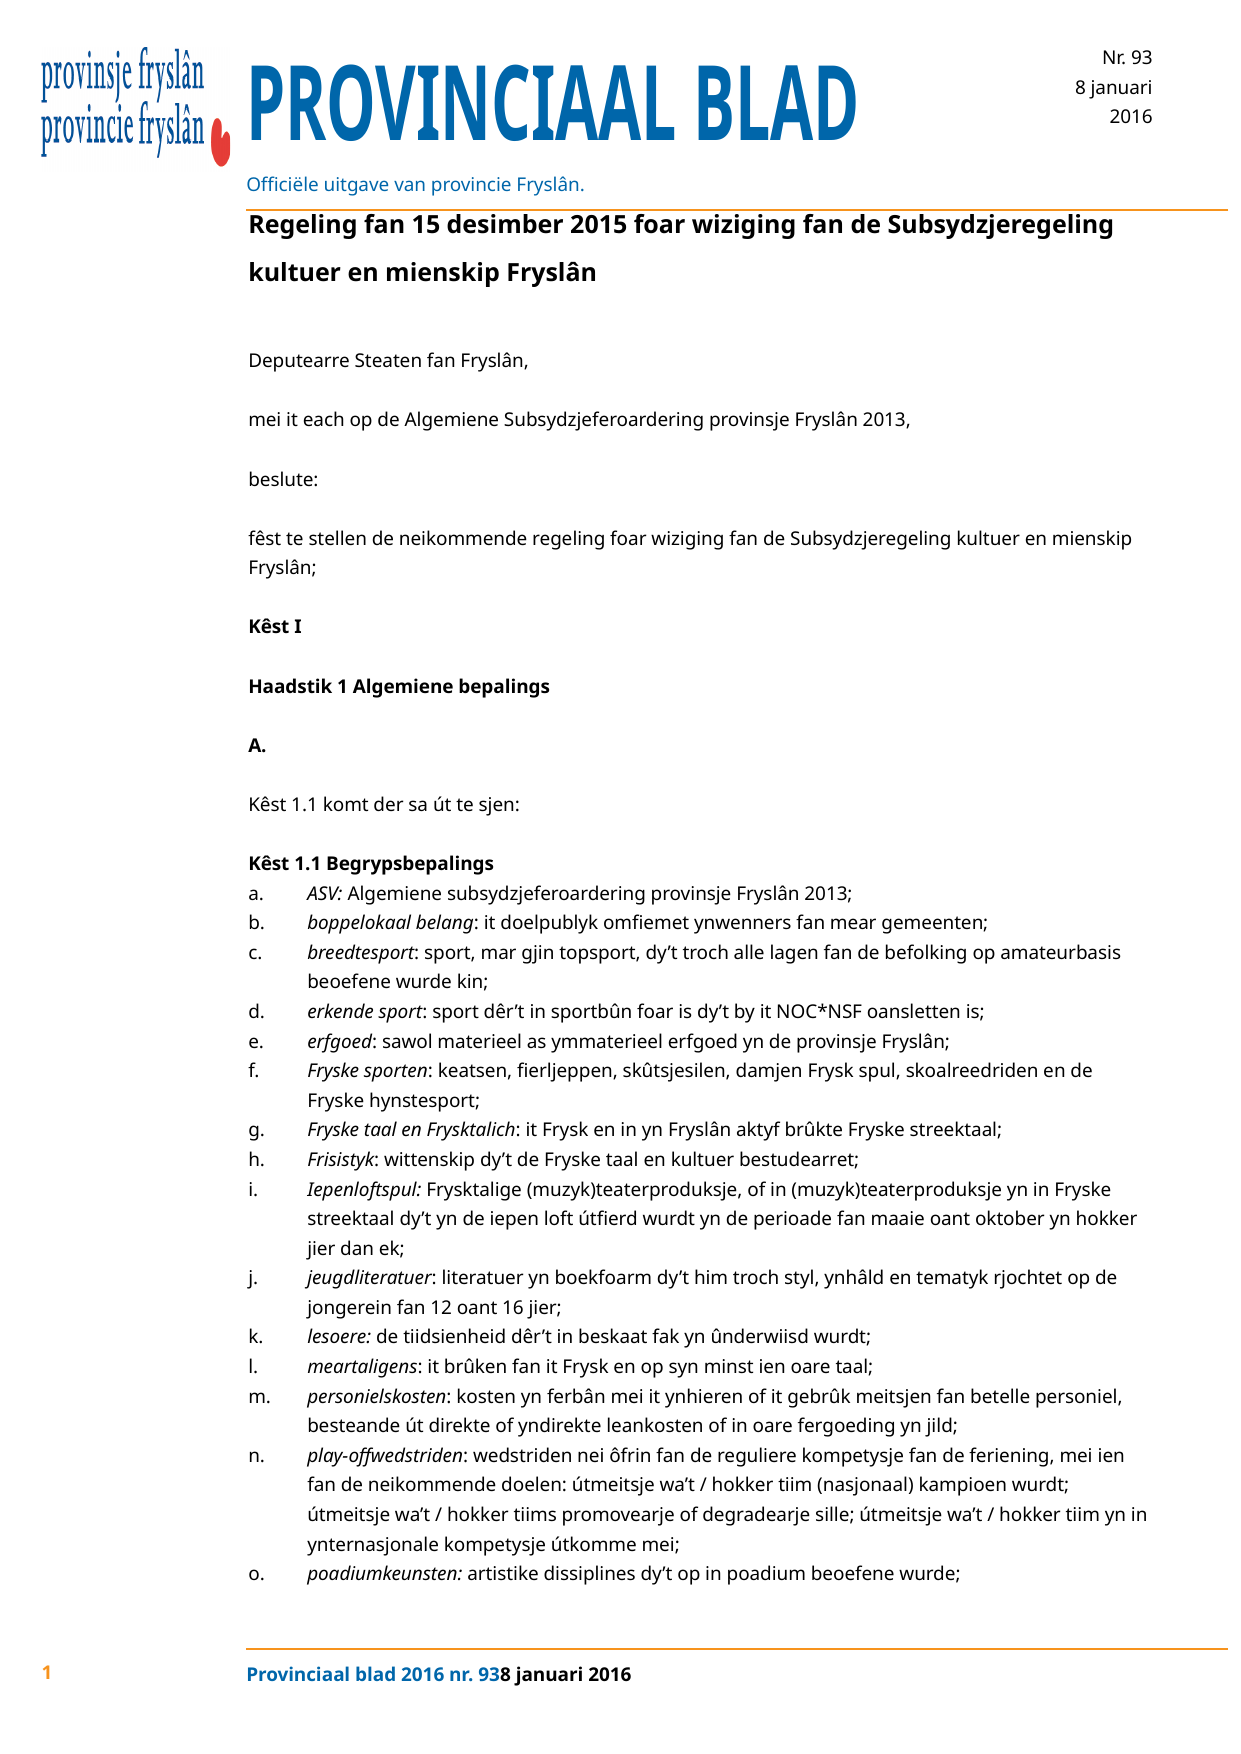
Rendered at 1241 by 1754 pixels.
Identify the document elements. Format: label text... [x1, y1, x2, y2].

list breedtesport: sport, mar gjin topsport, dy’t troch alle lagen fan de befolking op amateurbasis beoefene wurde kin; [248, 939, 1152, 994]
text fêst te stellen de neikommende regeling foar wiziging fan de Subsydzjeregeling kultuer en mienskip Fryslân; [248, 525, 1152, 580]
text Kêst 1.1 Begrypsbepalings [248, 850, 1152, 876]
picture [41, 47, 231, 172]
list boppelokaal belang: it doelpublyk omfiemet ynwenners fan mear gemeenten; [248, 909, 1152, 935]
list play-offwedstriden: wedstriden nei ôfrin fan de reguliere kompetysje fan de feriening, mei ien fan de neikommende doelen: útmeitsje wa’t / hokker tiim (nasjonaal) kampioen wurdt; útmeitsje wa’t / hokker tiims promovearje of degradearje sille; útmeitsje wa’t / hokker tiim yn in ynternasjonale kompetysje útkomme mei; [248, 1442, 1152, 1557]
list erkende sport: sport dêr’t in sportbûn foar is dy’t by it NOC*NSF oansletten is; [248, 998, 1152, 1024]
text beslute: [248, 466, 1152, 492]
list poadiumkeunsten: artistike dissiplines dy’t op in poadium beoefene wurde; [248, 1560, 1152, 1586]
list Fryske taal en Frysktalich: it Frysk en in yn Fryslân aktyf brûkte Fryske streektaal; [248, 1117, 1152, 1142]
list personielskosten: kosten yn ferbân mei it ynhieren of it gebrûk meitsjen fan betelle personiel, besteande út direkte of yndirekte leankosten of in oare fergoeding yn jild; [248, 1383, 1152, 1438]
list Frisistyk: wittenskip dy’t de Fryske taal en kultuer bestudearret; [248, 1146, 1152, 1172]
list erfgoed: sawol materieel as ymmaterieel erfgoed yn de provinsje Fryslân; [248, 1028, 1152, 1054]
list lesoere: de tiidsienheid dêr’t in beskaat fak yn ûnderwiisd wurdt; [248, 1324, 1152, 1349]
list Iepenloftspul: Frysktalige (muzyk)teaterproduksje, of in (muzyk)teaterproduksje yn in Fryske streektaal dy’t yn de iepen loft útfierd wurdt yn de perioade fan maaie oant oktober yn hokker jier dan ek; [248, 1176, 1152, 1261]
text mei it each op de Algemiene Subsydzjeferoardering provinsje Fryslân 2013, [248, 407, 1152, 432]
text Regeling fan 15 desimber 2015 foar wiziging fan de Subsydzjeregeling kultuer en mienskip Fryslân [248, 211, 1152, 288]
list Fryske sporten: keatsen, fierljeppen, skûtsjesilen, damjen Frysk spul, skoalreedriden en de Fryske hynstesport; [248, 1057, 1152, 1113]
list jeugdliteratuer: literatuer yn boekfoarm dy’t him troch styl, ynhâld en tematyk rjochtet op de jongerein fan 12 oant 16 jier; [248, 1264, 1152, 1320]
text Kêst I [248, 614, 1152, 639]
list ASV: Algemiene subsydzjeferoardering provinsje Fryslân 2013; [248, 880, 1152, 906]
text A. [248, 732, 1152, 758]
list meartaligens: it brûken fan it Frysk en op syn minst ien oare taal; [248, 1353, 1152, 1379]
text Kêst 1.1 komt der sa út te sjen: [248, 791, 1152, 817]
text Deputearre Steaten fan Fryslân, [248, 347, 1152, 373]
text Haadstik 1 Algemiene bepalings [248, 673, 1152, 699]
